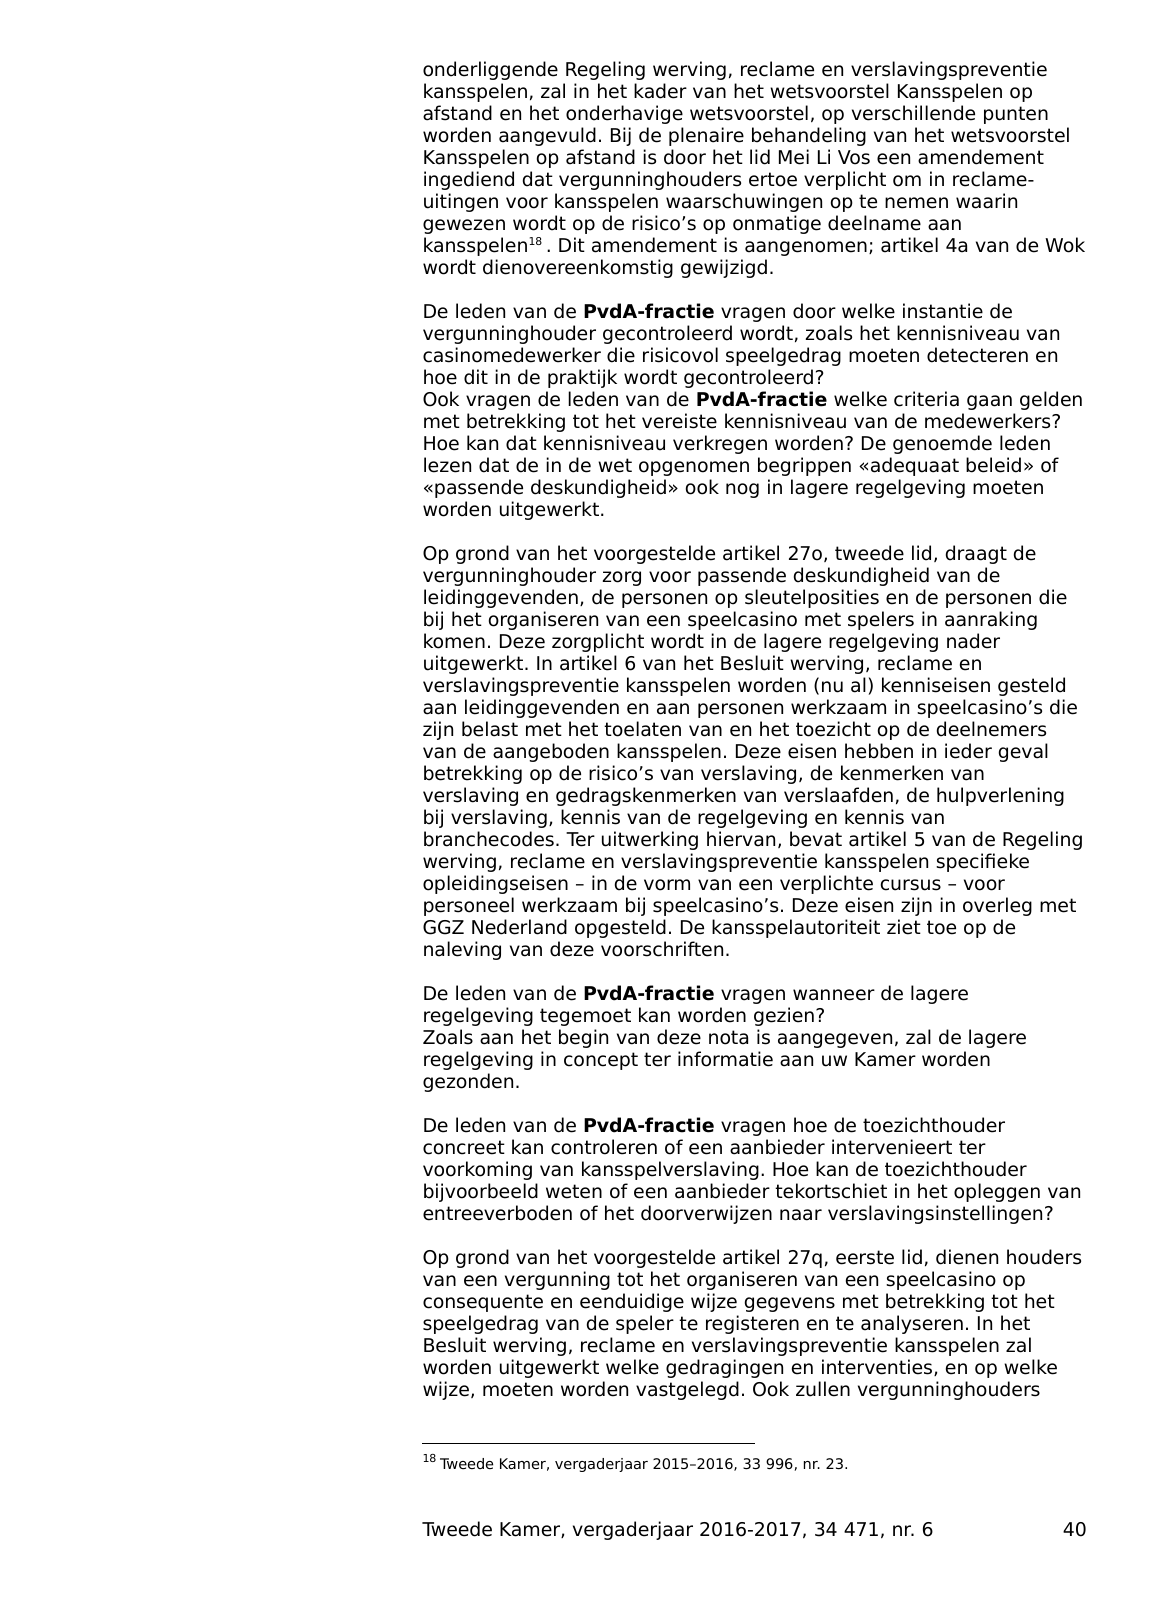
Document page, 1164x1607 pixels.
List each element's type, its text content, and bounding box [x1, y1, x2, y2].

text Op grond van het voorgestelde artikel 27q, eerste lid, dienen houders van een vergunning tot het organiseren van een speelcasino op consequente en eenduidige wijze gegevens met betrekking tot het speelgedrag van de speler te registeren en te analyseren. In het Besluit werving, reclame en verslavingspreventie kansspelen zal worden uitgewerkt welke gedragingen en interventies, en op welke wijze, moeten worden vastgelegd. Ook zullen vergunninghouders [422, 1247, 1087, 1401]
text onderliggende Regeling werving, reclame en verslavingspreventie kansspelen, zal in het kader van het wetsvoorstel Kansspelen op afstand en het onderhavige wetsvoorstel, op verschillende punten worden aangevuld. Bij de plenaire behandeling van het wetsvoorstel Kansspelen op afstand is door het lid Mei Li Vos een amendement ingediend dat vergunninghouders ertoe verplicht om in reclame-uitingen voor kansspelen waarschuwingen op te nemen waarin gewezen wordt op de risico’s op onmatige deelname aan kansspelen. Dit amendement is aangenomen; artikel 4a van de Wok wordt dienovereenkomstig gewijzigd. [422, 59, 1087, 279]
text Tweede Kamer, vergaderjaar 2015–2016, 33 996, nr. 23. [422, 1452, 1087, 1474]
text De leden van de PvdA-fractie vragen wanneer de lagere regelgeving tegemoet kan worden gezien? [422, 983, 1087, 1027]
text De leden van de PvdA-fractie vragen door welke instantie de vergunninghouder gecontroleerd wordt, zoals het kennisniveau van casinomedewerker die risicovol speelgedrag moeten detecteren en hoe dit in de praktijk wordt gecontroleerd? [422, 301, 1087, 389]
text Zoals aan het begin van deze nota is aangegeven, zal de lagere regelgeving in concept ter informatie aan uw Kamer worden gezonden. [422, 1027, 1087, 1093]
text De leden van de PvdA-fractie vragen hoe de toezichthouder concreet kan controleren of een aanbieder intervenieert ter voorkoming van kansspelverslaving. Hoe kan de toezichthouder bijvoorbeeld weten of een aanbieder tekortschiet in het opleggen van entreeverboden of het doorverwijzen naar verslavingsinstellingen? [422, 1115, 1087, 1225]
text Op grond van het voorgestelde artikel 27o, tweede lid, draagt de vergunninghouder zorg voor passende deskundigheid van de leidinggevenden, de personen op sleutelposities en de personen die bij het organiseren van een speelcasino met spelers in aanraking komen. Deze zorgplicht wordt in de lagere regelgeving nader uitgewerkt. In artikel 6 van het Besluit werving, reclame en verslavingspreventie kansspelen worden (nu al) kenniseisen gesteld aan leidinggevenden en aan personen werkzaam in speelcasino’s die zijn belast met het toelaten van en het toezicht op de deelnemers van de aangeboden kansspelen. Deze eisen hebben in ieder geval betrekking op de risico’s van verslaving, de kenmerken van verslaving en gedragskenmerken van verslaafden, de hulpverlening bij verslaving, kennis van de regelgeving en kennis van branchecodes. Ter uitwerking hiervan, bevat artikel 5 van de Regeling werving, reclame en verslavingspreventie kansspelen specifieke opleidingseisen – in de vorm van een verplichte cursus – voor personeel werkzaam bij speelcasino’s. Deze eisen zijn in overleg met GGZ Nederland opgesteld. De kansspelautoriteit ziet toe op de naleving van deze voorschriften. [422, 543, 1087, 961]
text Ook vragen de leden van de PvdA-fractie welke criteria gaan gelden met betrekking tot het vereiste kennisniveau van de medewerkers? Hoe kan dat kennisniveau verkregen worden? De genoemde leden lezen dat de in de wet opgenomen begrippen «adequaat beleid» of «passende deskundigheid» ook nog in lagere regelgeving moeten worden uitgewerkt. [422, 389, 1087, 521]
